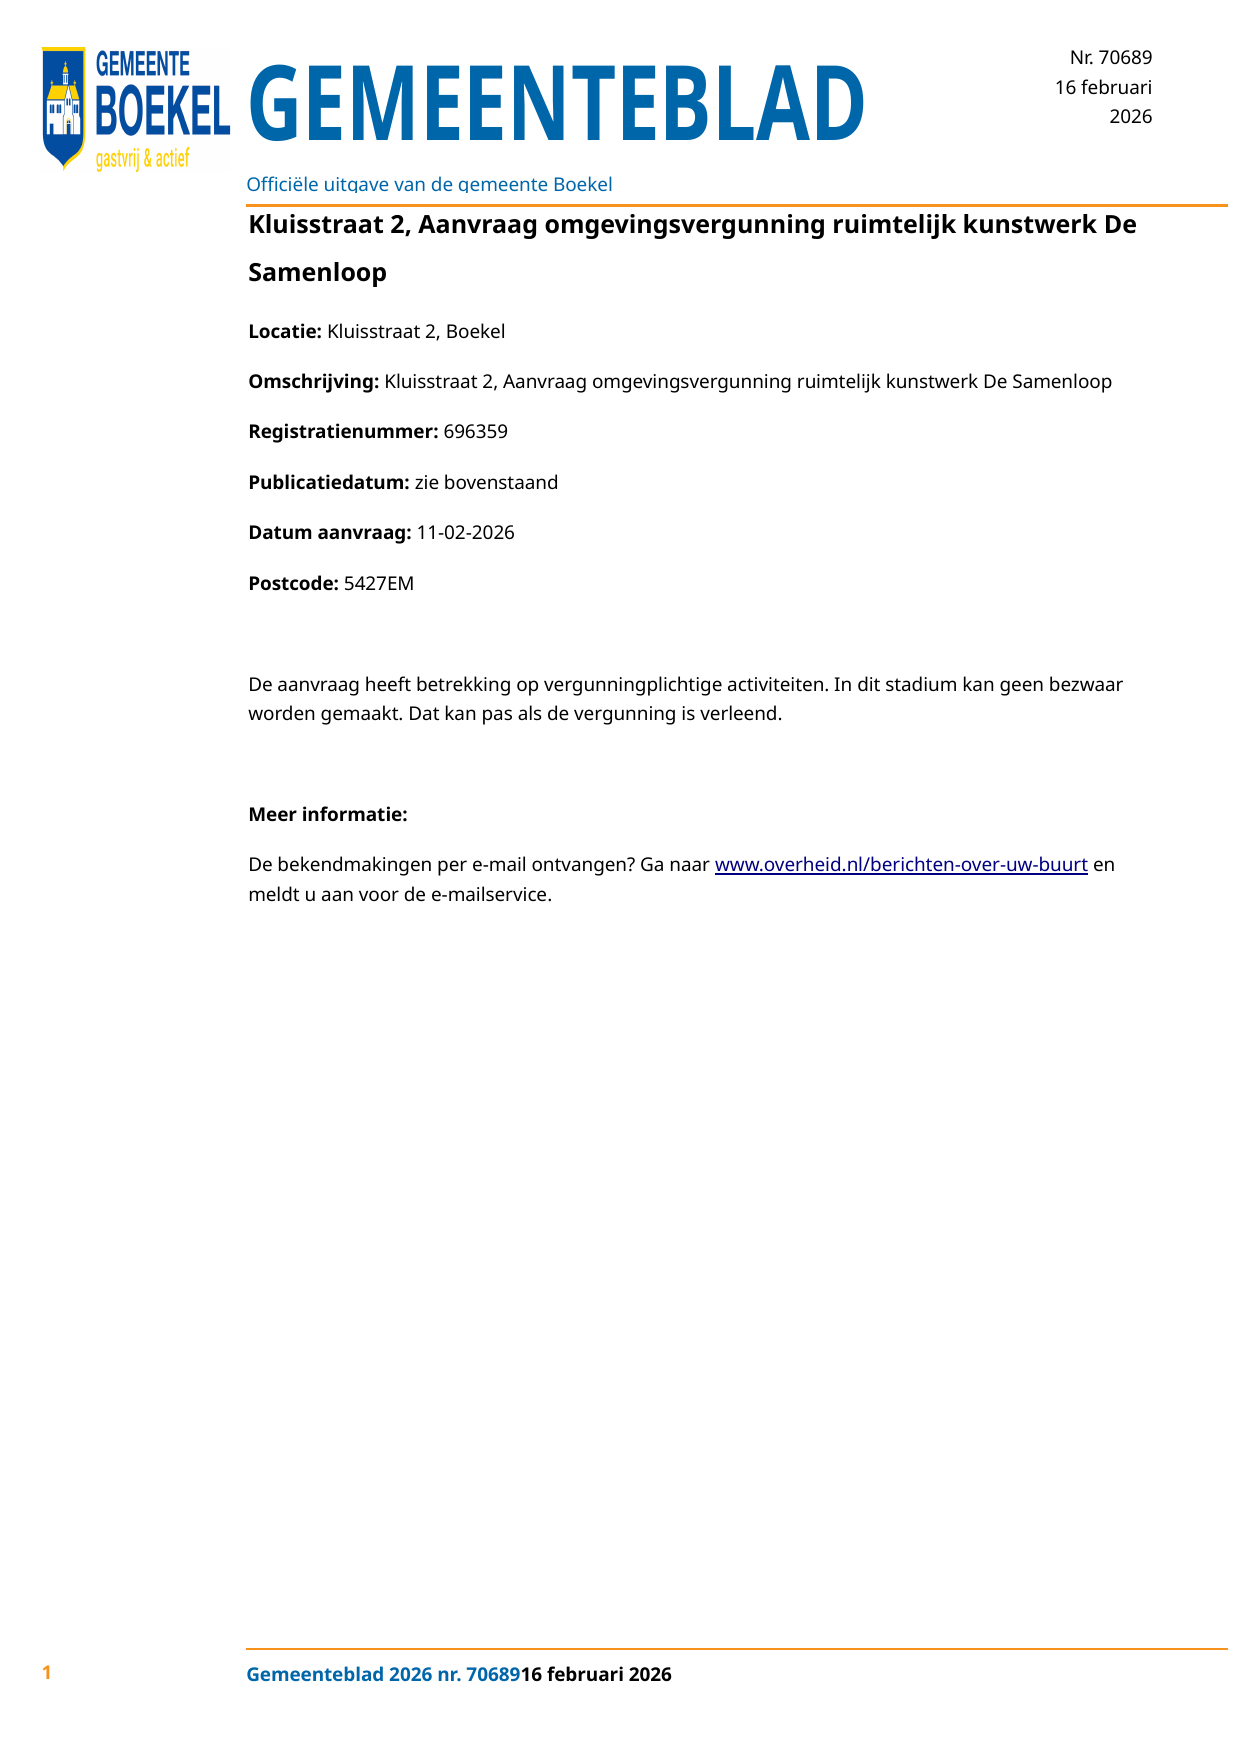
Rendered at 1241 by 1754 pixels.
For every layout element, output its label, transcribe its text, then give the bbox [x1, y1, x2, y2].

text Omschrijving: Kluisstraat 2, Aanvraag omgevingsvergunning ruimtelijk kunstwerk De Samenloop [248, 368, 1152, 394]
text Meer informatie: [248, 801, 1152, 827]
text De bekendmakingen per e-mail ontvangen? Ga naar www.overheid.nl/berichten-over-uw-buurt en meldt u aan voor de e-mailservice. [248, 852, 1152, 907]
text Kluisstraat 2, Aanvraag omgevingsvergunning ruimtelijk kunstwerk De Samenloop [248, 207, 1152, 288]
picture [41, 47, 231, 172]
text De aanvraag heeft betrekking op vergunningplichtige activiteiten. In dit stadium kan geen bezwaar worden gemaakt. Dat kan pas als de vergunning is verleend. [248, 671, 1152, 726]
text Publicatiedatum: zie bovenstaand [248, 469, 1152, 495]
text Registratienummer: 696359 [248, 419, 1152, 444]
text Datum aanvraag: 11-02-2026 [248, 519, 1152, 545]
text Locatie: Kluisstraat 2, Boekel [248, 318, 1152, 344]
text Postcode: 5427EM [248, 570, 1152, 596]
